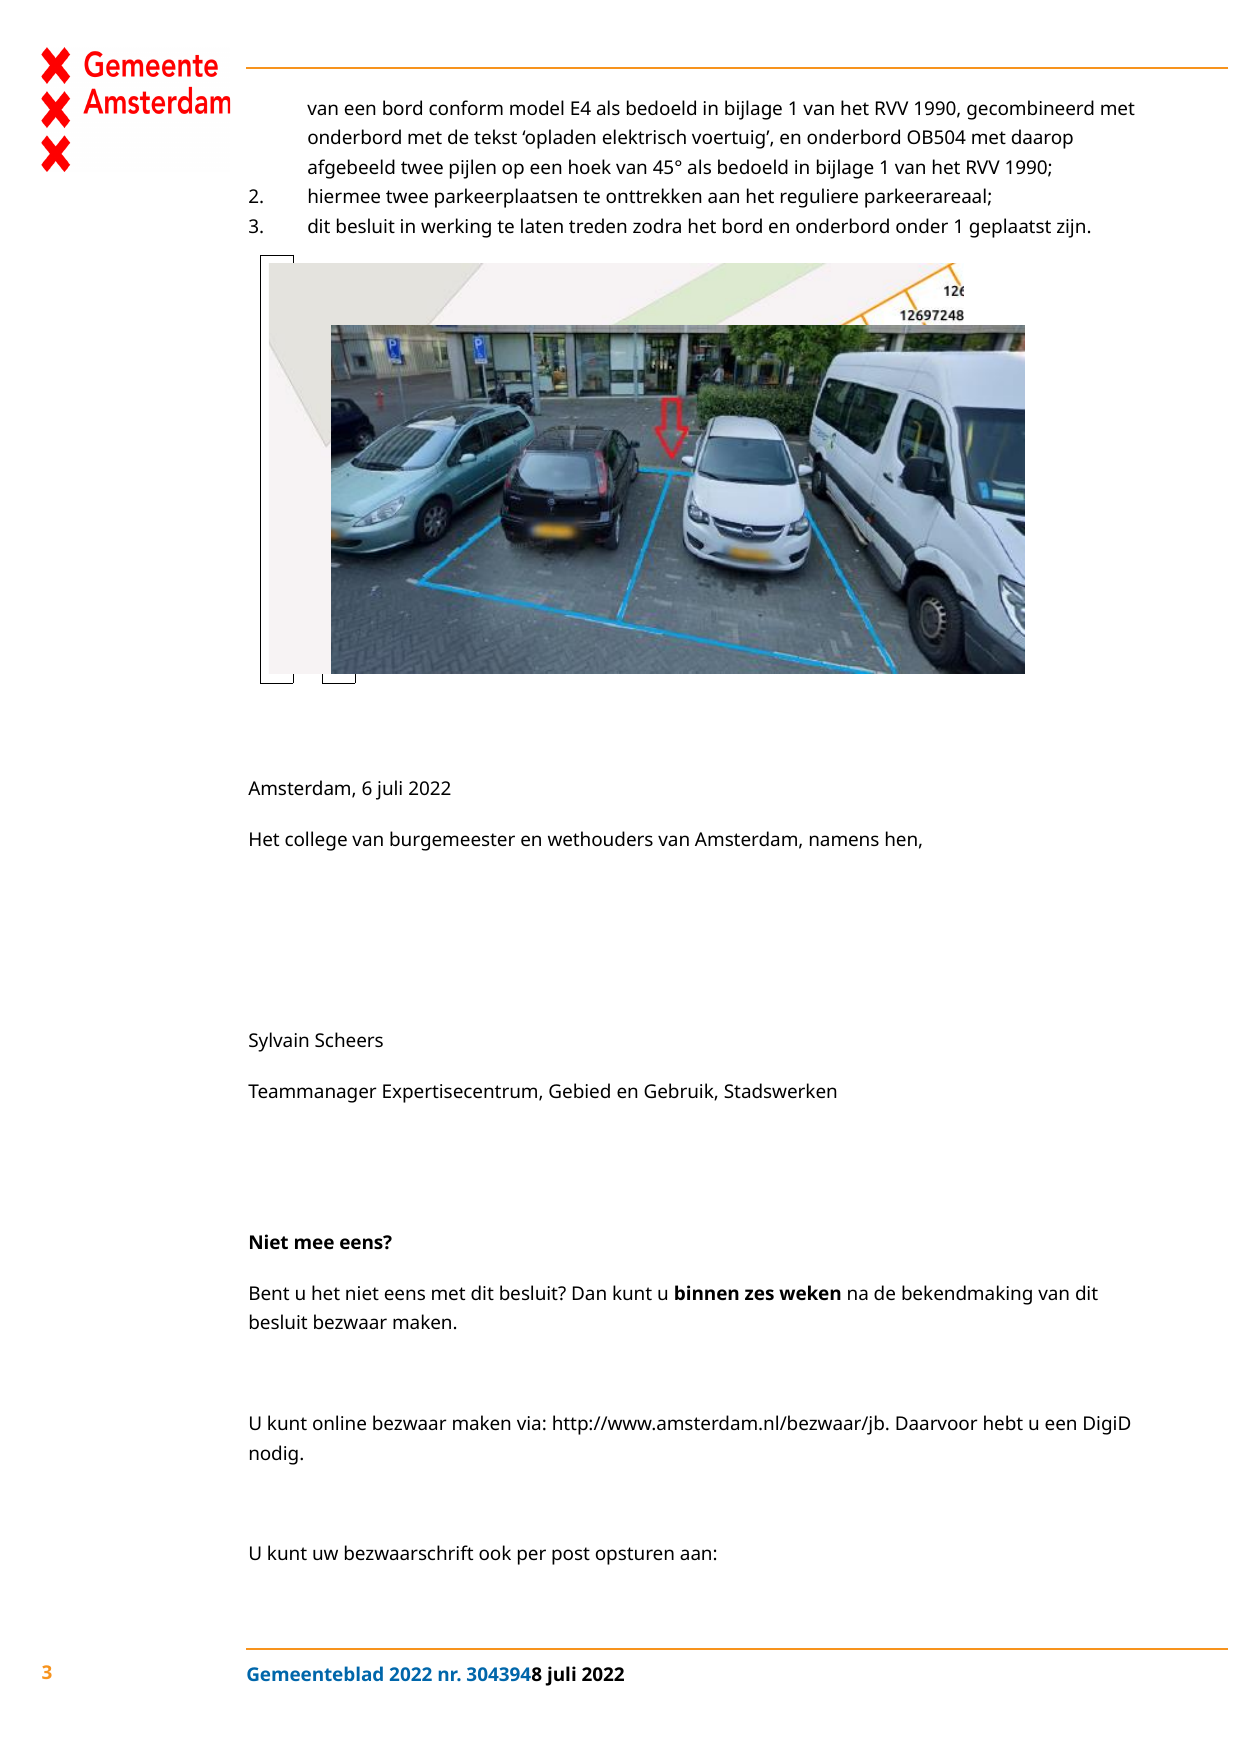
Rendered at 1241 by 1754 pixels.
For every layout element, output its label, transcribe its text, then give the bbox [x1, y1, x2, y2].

picture [268, 263, 1025, 674]
list van een bord conform model E4 als bedoeld in bijlage 1 van het RVV 1990, gecombineerd met onderbord met de tekst ‘opladen elektrisch voertuig’, en onderbord OB504 met daarop afgebeeld twee pijlen op een hoek van 45° als bedoeld in bijlage 1 van het RVV 1990; [248, 95, 1152, 180]
list dit besluit in werking te laten treden zodra het bord en onderbord onder 1 geplaatst zijn. [248, 213, 1152, 239]
text Bent u het niet eens met dit besluit? Dan kunt u binnen zes weken na de bekendmaking van dit besluit bezwaar maken. [248, 1280, 1152, 1335]
text Amsterdam, 6 juli 2022 [248, 776, 1152, 801]
text U kunt uw bezwaarschrift ook per post opsturen aan: [248, 1541, 1152, 1566]
text U kunt online bezwaar maken via: http://www.amsterdam.nl/bezwaar/jb. Daarvoor hebt u een DigiD nodig. [248, 1410, 1152, 1465]
text Het college van burgemeester en wethouders van Amsterdam, namens hen, [248, 826, 1152, 852]
text Niet mee eens? [248, 1229, 1152, 1255]
text Teammanager Expertisecentrum, Gebied en Gebruik, Stadswerken [248, 1078, 1152, 1104]
picture [41, 47, 231, 172]
list hiermee twee parkeerplaatsen te onttrekken aan het reguliere parkeerareaal; [248, 183, 1152, 209]
text Sylvain Scheers [248, 1028, 1152, 1053]
